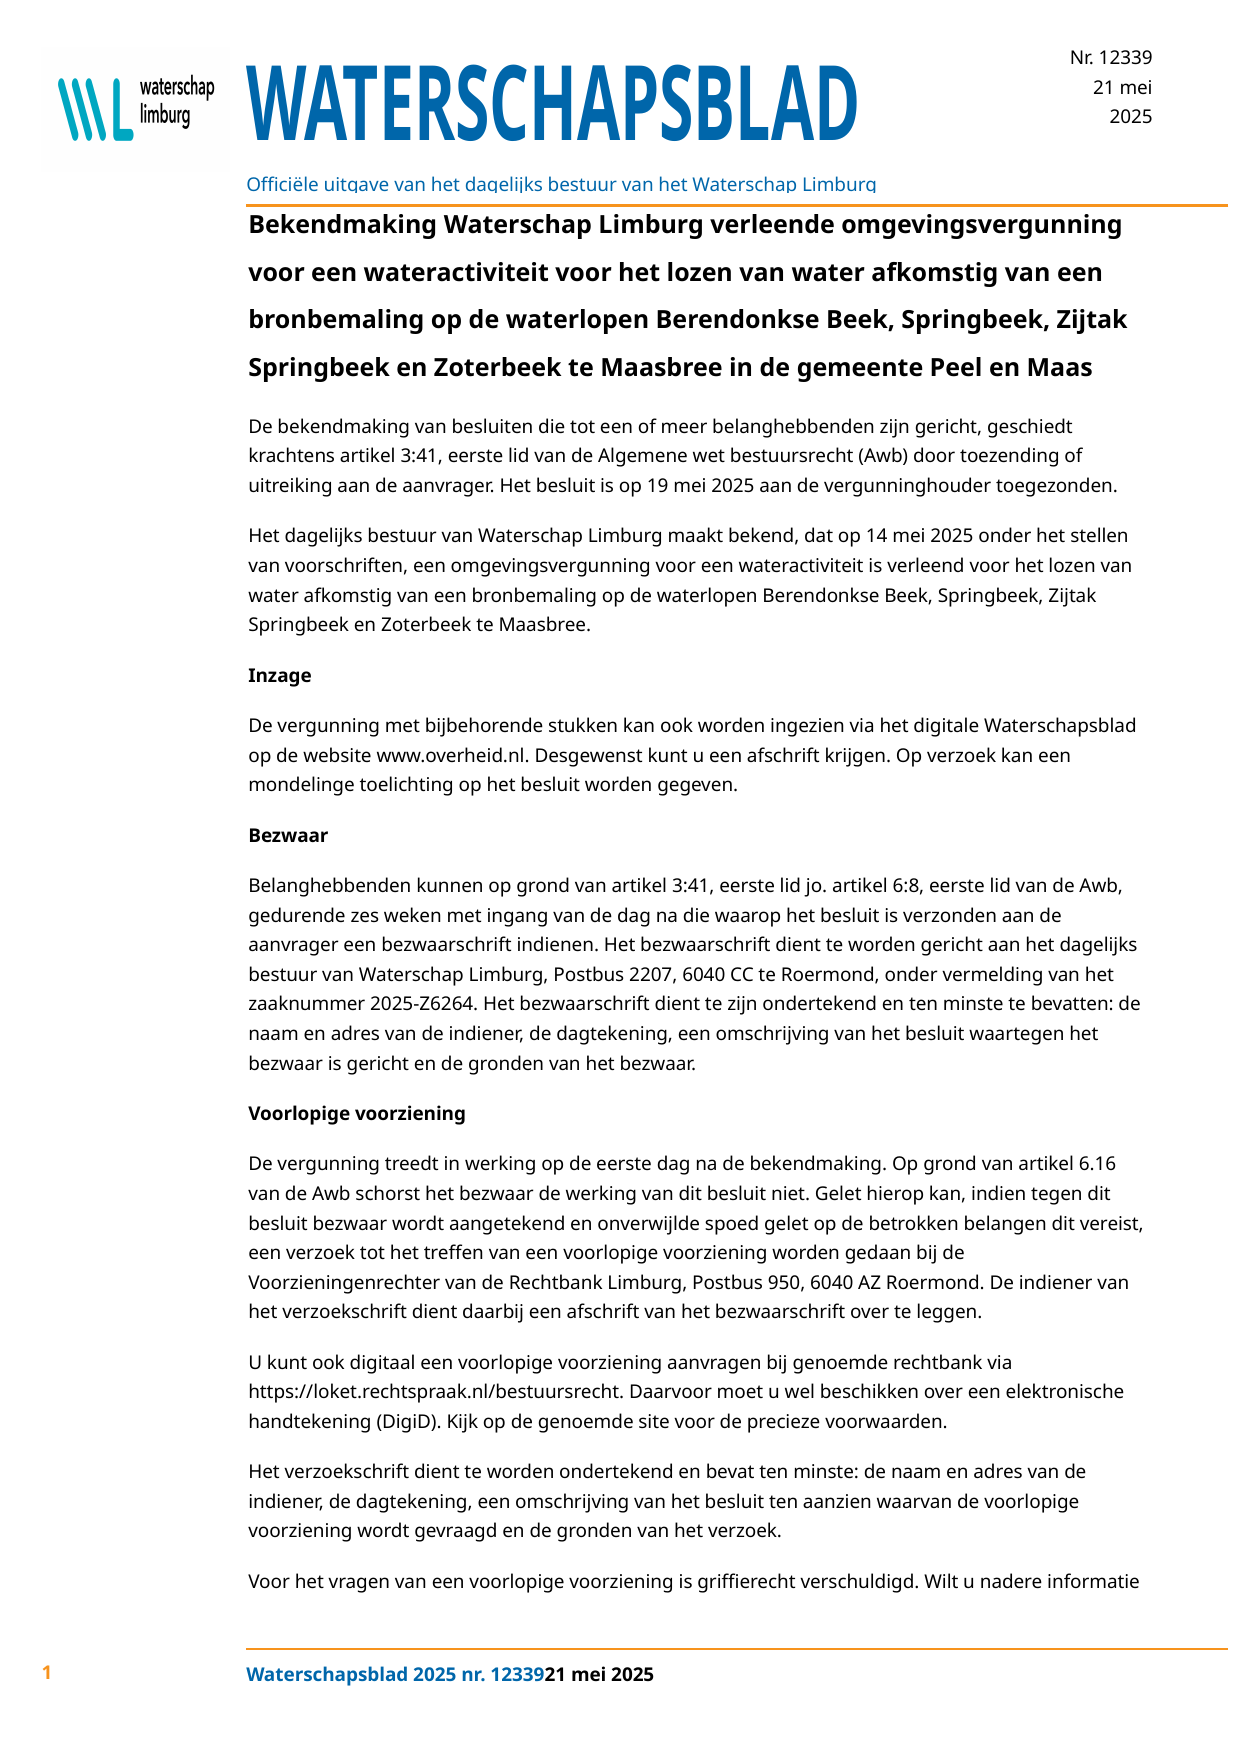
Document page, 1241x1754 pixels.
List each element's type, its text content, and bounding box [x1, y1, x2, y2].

text Belanghebbenden kunnen op grond van artikel 3:41, eerste lid jo. artikel 6:8, eerste lid van de Awb, gedurende zes weken met ingang van de dag na die waarop het besluit is verzonden aan de aanvrager een bezwaarschrift indienen. Het bezwaarschrift dient te worden gericht aan het dagelijks bestuur van Waterschap Limburg, Postbus 2207, 6040 CC te Roermond, onder vermelding van het zaaknummer 2025-Z6264. Het bezwaarschrift dient te zijn ondertekend en ten minste te bevatten: de naam en adres van de indiener, de dagtekening, een omschrijving van het besluit waartegen het bezwaar is gericht en de gronden van het bezwaar. [248, 872, 1152, 1076]
text Voorlopige voorziening [248, 1100, 1152, 1126]
text Inzage [248, 662, 1152, 688]
text Het dagelijks bestuur van Waterschap Limburg maakt bekend, dat op 14 mei 2025 onder het stellen van voorschriften, een omgevingsvergunning voor een wateractiviteit is verleend voor het lozen van water afkomstig van een bronbemaling op de waterlopen Berendonkse Beek, Springbeek, Zijtak Springbeek en Zoterbeek te Maasbree. [248, 523, 1152, 637]
text Bekendmaking Waterschap Limburg verleende omgevingsvergunning voor een wateractiviteit voor het lozen van water afkomstig van een bronbemaling op de waterlopen Berendonkse Beek, Springbeek, Zijtak Springbeek en Zoterbeek te Maasbree in de gemeente Peel en Maas [248, 207, 1152, 384]
text Voor het vragen van een voorlopige voorziening is griffierecht verschuldigd. Wilt u nadere informatie [248, 1568, 1152, 1594]
text De bekendmaking van besluiten die tot een of meer belanghebbenden zijn gericht, geschiedt krachtens artikel 3:41, eerste lid van de Algemene wet bestuursrecht (Awb) door toezending of uitreiking aan de aanvrager. Het besluit is op 19 mei 2025 aan de vergunninghouder toegezonden. [248, 413, 1152, 498]
text De vergunning treedt in werking op de eerste dag na de bekendmaking. Op grond van artikel 6.16 van de Awb schorst het bezwaar de werking van dit besluit niet. Gelet hierop kan, indien tegen dit besluit bezwaar wordt aangetekend en onverwijlde spoed gelet op de betrokken belangen dit vereist, een verzoek tot het treffen van een voorlopige voorziening worden gedaan bij de Voorzieningenrechter van de Rechtbank Limburg, Postbus 950, 6040 AZ Roermond. De indiener van het verzoekschrift dient daarbij een afschrift van het bezwaarschrift over te leggen. [248, 1151, 1152, 1324]
text Het verzoekschrift dient te worden ondertekend en bevat ten minste: de naam en adres van de indiener, de dagtekening, een omschrijving van het besluit ten aanzien waarvan de voorlopige voorziening wordt gevraagd en de gronden van het verzoek. [248, 1458, 1152, 1543]
text De vergunning met bijbehorende stukken kan ook worden ingezien via het digitale Waterschapsblad op de website www.overheid.nl. Desgewenst kunt u een afschrift krijgen. Op verzoek kan een mondelinge toelichting op het besluit worden gegeven. [248, 712, 1152, 797]
text Bezwaar [248, 822, 1152, 848]
text U kunt ook digitaal een voorlopige voorziening aanvragen bij genoemde rechtbank via https://loket.rechtspraak.nl/bestuursrecht. Daarvoor moet u wel beschikken over een elektronische handtekening (DigiD). Kijk op de genoemde site voor de precieze voorwaarden. [248, 1349, 1152, 1434]
picture [41, 47, 231, 172]
